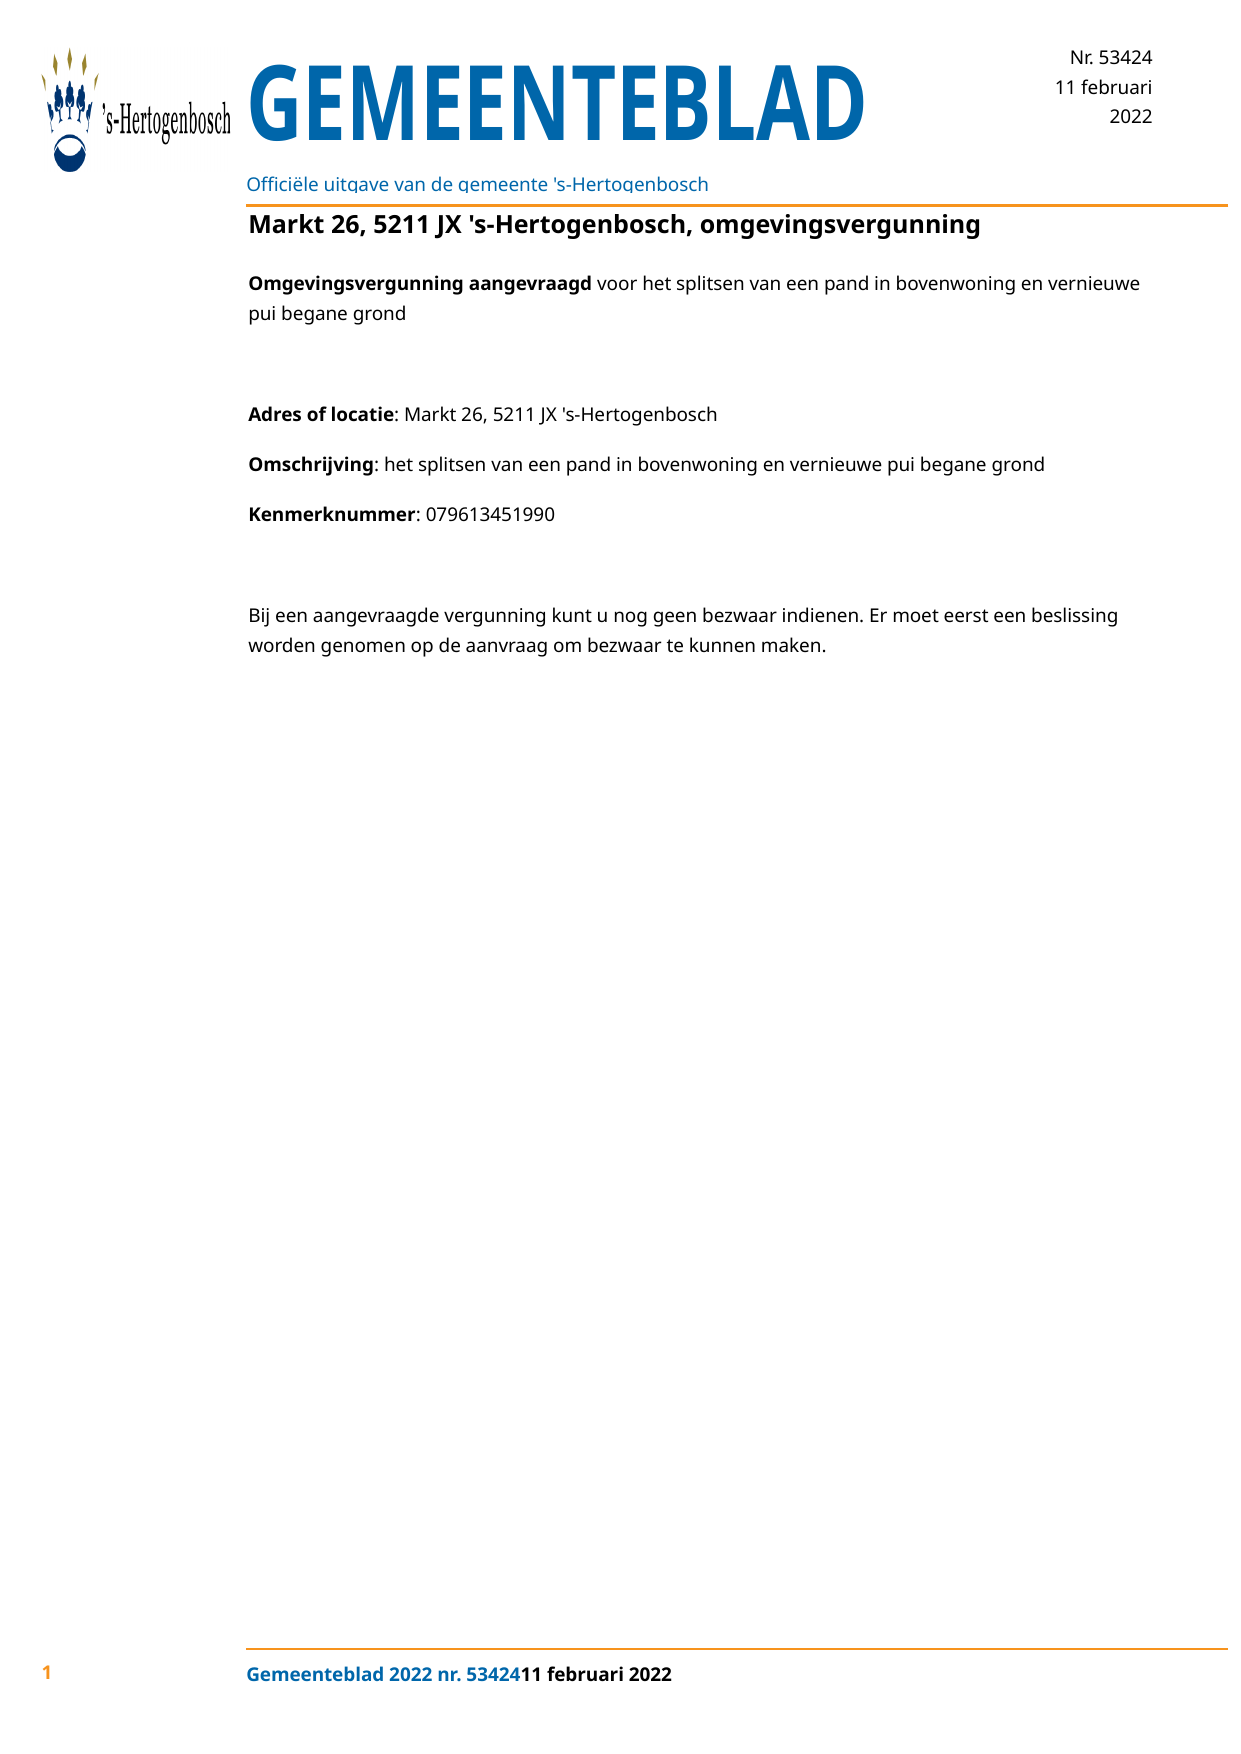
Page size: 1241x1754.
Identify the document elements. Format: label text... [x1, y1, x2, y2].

picture [41, 47, 231, 172]
text Omschrijving: het splitsen van een pand in bovenwoning en vernieuwe pui begane grond [248, 451, 1152, 477]
text Omgevingsvergunning aangevraagd voor het splitsen van een pand in bovenwoning en vernieuwe pui begane grond [248, 270, 1152, 326]
text Bij een aangevraagde vergunning kunt u nog geen bezwaar indienen. Er moet eerst een beslissing worden genomen op de aanvraag om bezwaar te kunnen maken. [248, 602, 1152, 658]
text Adres of locatie: Markt 26, 5211 JX 's-Hertogenbosch [248, 401, 1152, 426]
text Kenmerknummer: 079613451990 [248, 502, 1152, 527]
text Markt 26, 5211 JX 's-Hertogenbosch, omgevingsvergunning [248, 207, 1152, 241]
